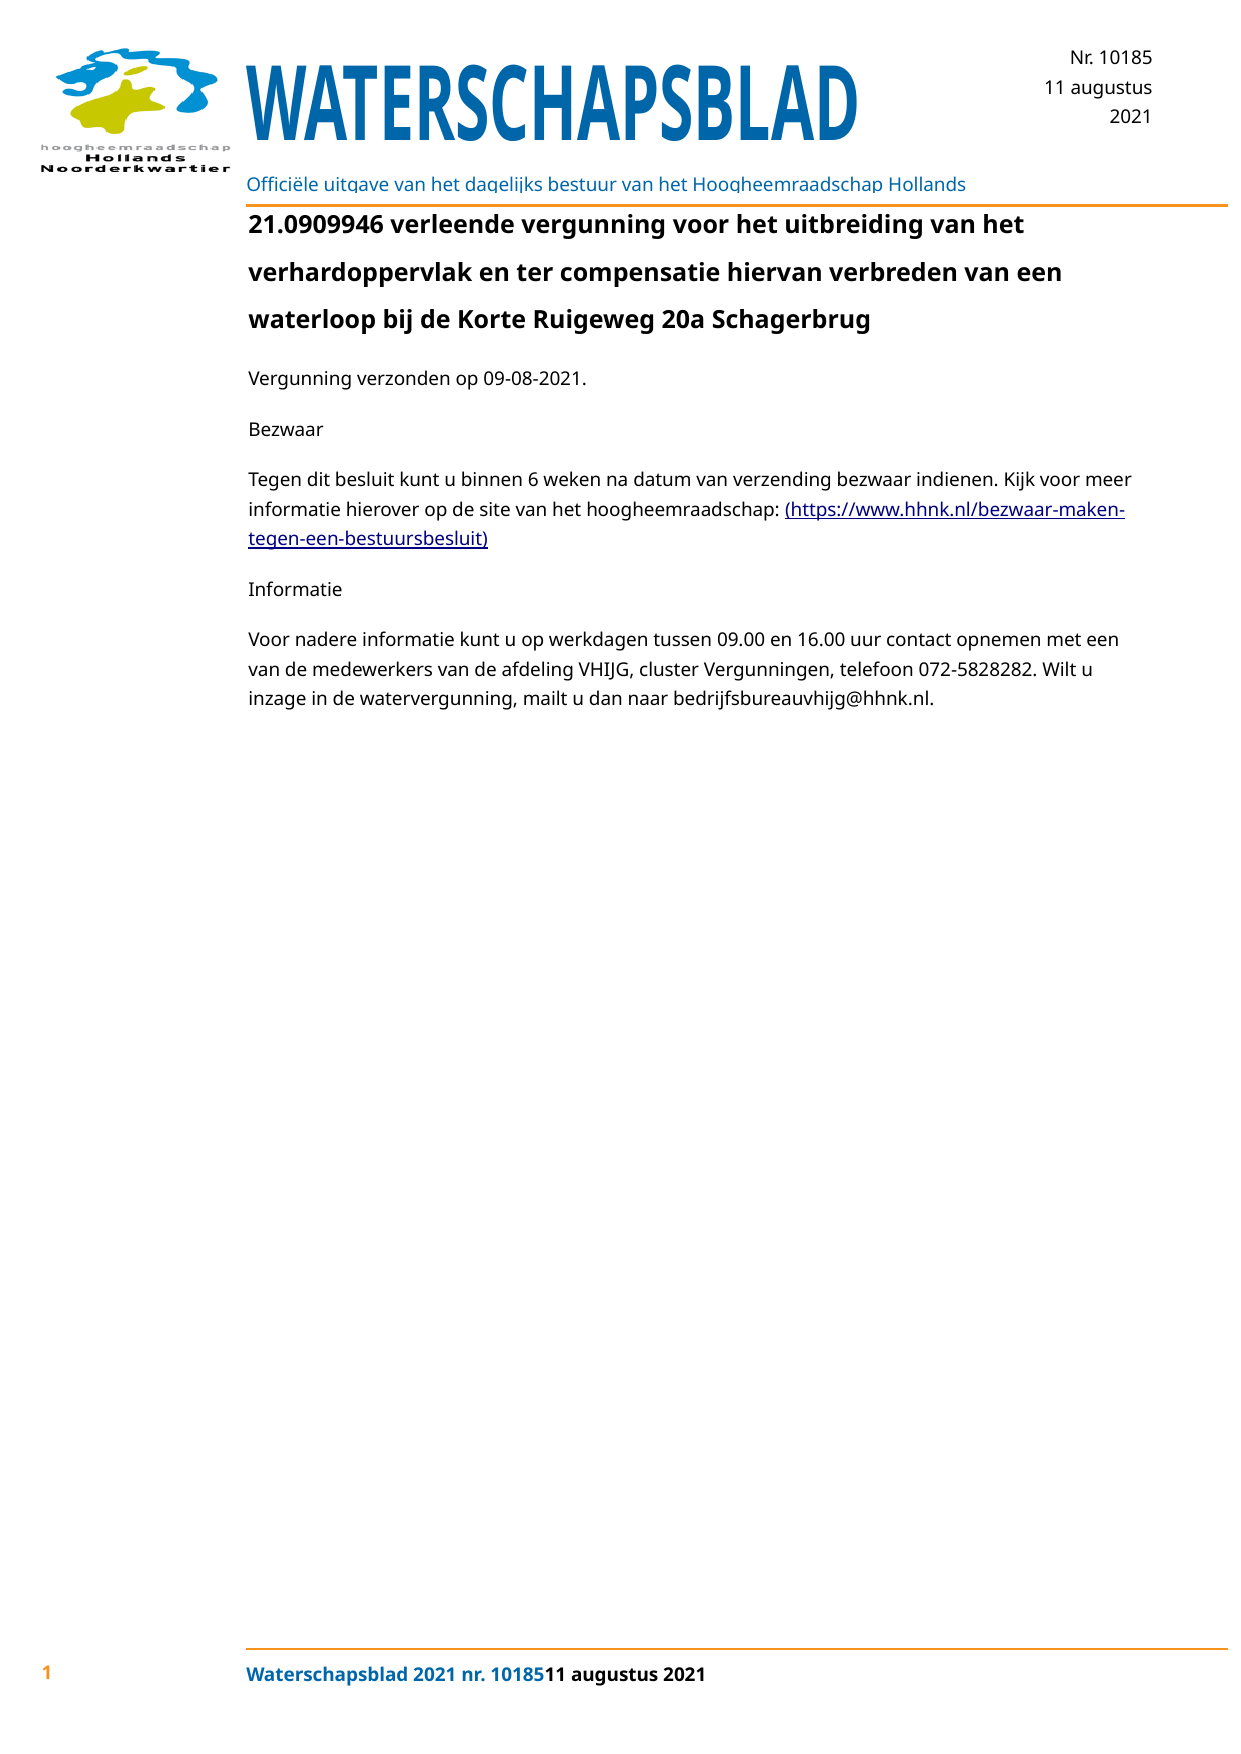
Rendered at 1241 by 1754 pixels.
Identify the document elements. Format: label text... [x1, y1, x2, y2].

text Tegen dit besluit kunt u binnen 6 weken na datum van verzending bezwaar indienen. Kijk voor meer informatie hierover op de site van het hoogheemraadschap: (https://www.hhnk.nl/bezwaar-maken-tegen-een-bestuursbesluit) [248, 466, 1152, 551]
text Informatie [248, 576, 1152, 602]
text Voor nadere informatie kunt u op werkdagen tussen 09.00 en 16.00 uur contact opnemen met een van de medewerkers van de afdeling VHIJG, cluster Vergunningen, telefoon 072-5828282. Wilt u inzage in de watervergunning, mailt u dan naar bedrijfsbureauvhijg@hhnk.nl. [248, 626, 1152, 711]
picture [41, 47, 231, 172]
text Vergunning verzonden op 09-08-2021. [248, 366, 1152, 391]
text Bezwaar [248, 416, 1152, 442]
text 21.0909946 verleende vergunning voor het uitbreiding van het verhardoppervlak en ter compensatie hiervan verbreden van een waterloop bij de Korte Ruigeweg 20a Schagerbrug [248, 207, 1152, 336]
